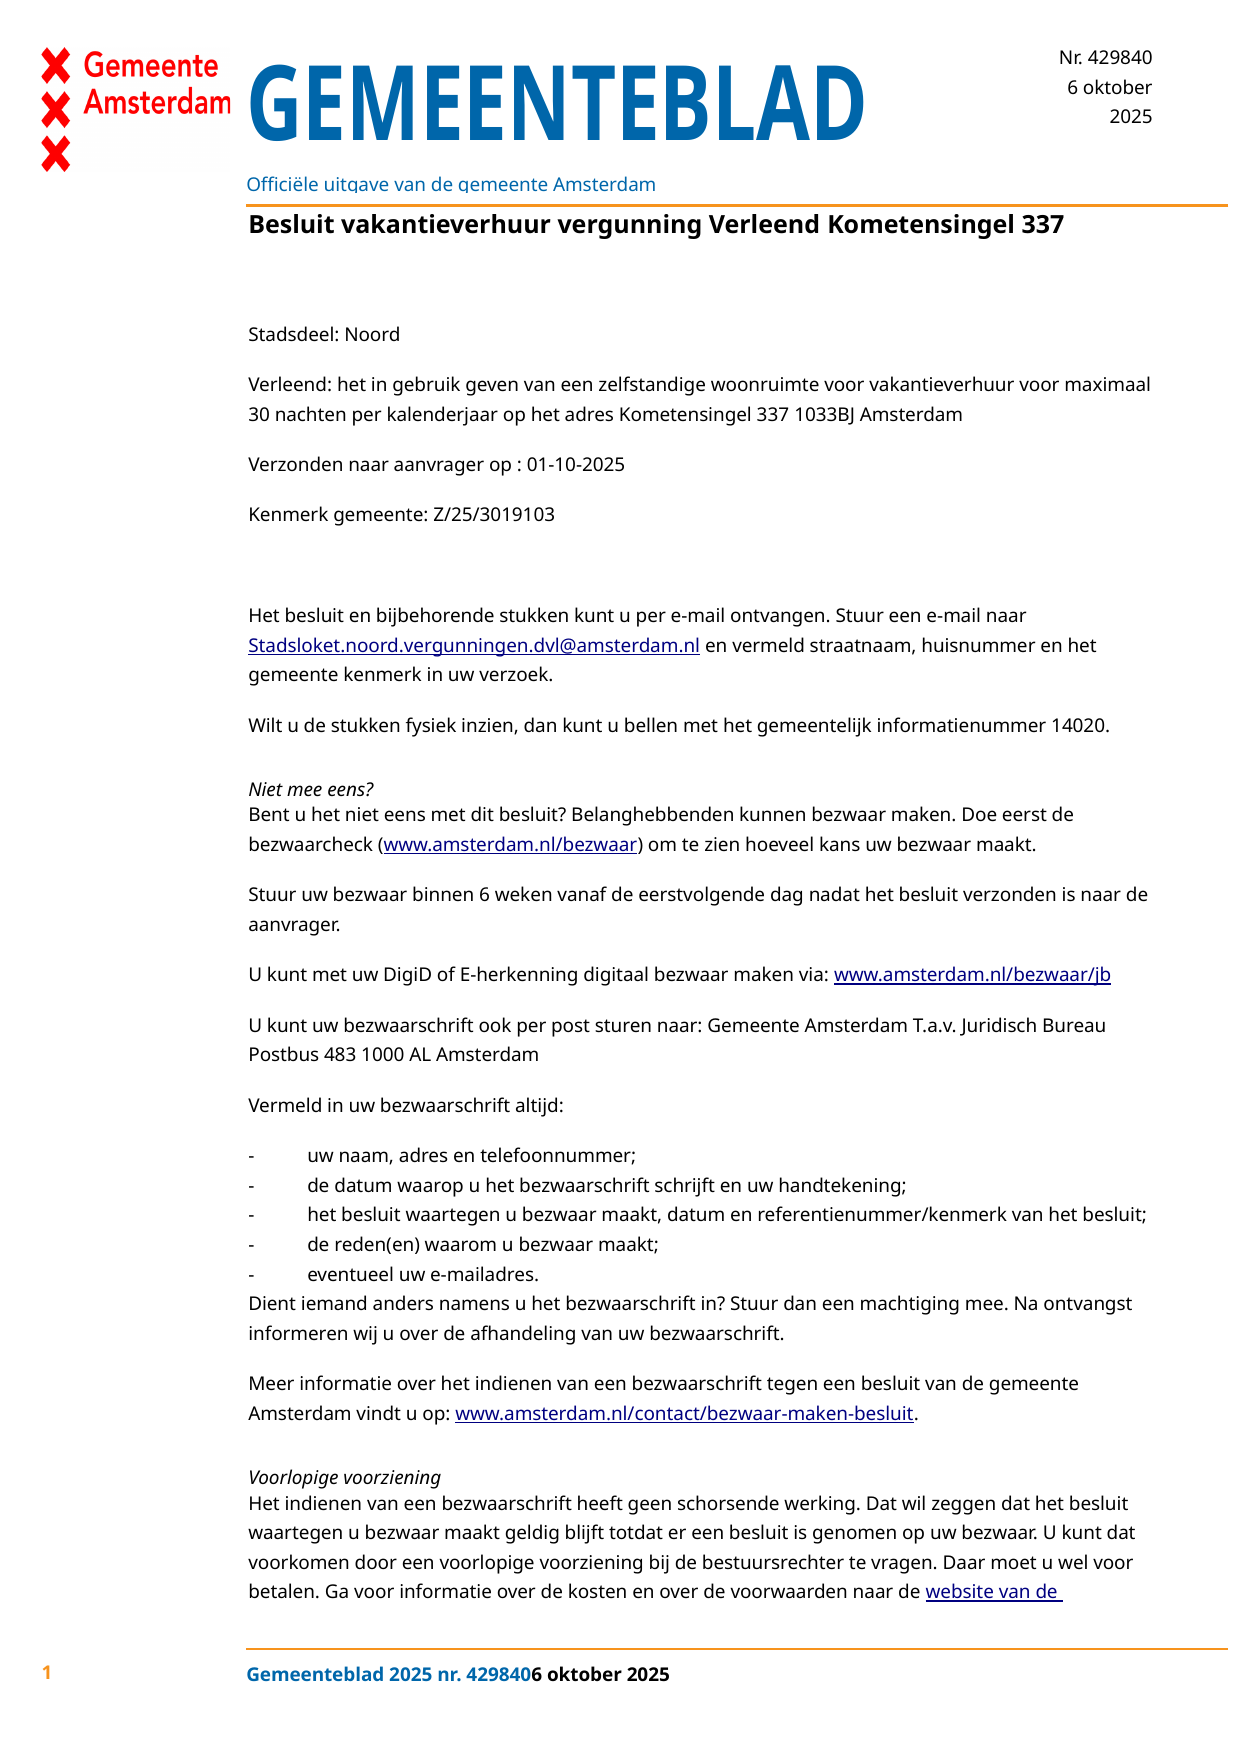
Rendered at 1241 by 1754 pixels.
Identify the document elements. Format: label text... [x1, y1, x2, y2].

list de reden(en) waarom u bezwaar maakt; [248, 1231, 1152, 1257]
text Het indienen van een bezwaarschrift heeft geen schorsende werking. Dat wil zeggen dat het besluit waartegen u bezwaar maakt geldig blijft totdat er een besluit is genomen op uw bezwaar. U kunt dat voorkomen door een voorlopige voorziening bij de bestuursrechter te vragen. Daar moet u wel voor betalen. Ga voor informatie over de kosten en over de voorwaarden naar de website van de [248, 1490, 1152, 1604]
text Bent u het niet eens met dit besluit? Belanghebbenden kunnen bezwaar maken. Doe eerst de bezwaarcheck (www.amsterdam.nl/bezwaar) om te zien hoeveel kans uw bezwaar maakt. [248, 802, 1152, 857]
text Besluit vakantieverhuur vergunning Verleend Kometensingel 337 [248, 207, 1152, 241]
text Vermeld in uw bezwaarschrift altijd: [248, 1092, 1152, 1118]
text Niet mee eens? [248, 776, 1152, 802]
picture [41, 47, 231, 172]
list de datum waarop u het bezwaarschrift schrijft en uw handtekening; [248, 1172, 1152, 1198]
list uw naam, adres en telefoonnummer; [248, 1142, 1152, 1168]
text Voorlopige voorziening [248, 1464, 1152, 1490]
text Verzonden naar aanvrager op : 01-10-2025 [248, 451, 1152, 477]
text Meer informatie over het indienen van een bezwaarschrift tegen een besluit van de gemeente Amsterdam vindt u op: www.amsterdam.nl/contact/bezwaar-maken-besluit. [248, 1370, 1152, 1426]
text Verleend: het in gebruik geven van een zelfstandige woonruimte voor vakantieverhuur voor maximaal 30 nachten per kalenderjaar op het adres Kometensingel 337 1033BJ Amsterdam [248, 371, 1152, 426]
text Dient iemand anders namens u het bezwaarschrift in? Stuur dan een machtiging mee. Na ontvangst informeren wij u over de afhandeling van uw bezwaarschrift. [248, 1290, 1152, 1346]
list eventueel uw e-mailadres. [248, 1261, 1152, 1287]
text U kunt uw bezwaarschrift ook per post sturen naar: Gemeente Amsterdam T.a.v. Juridisch Bureau Postbus 483 1000 AL Amsterdam [248, 1012, 1152, 1067]
text Kenmerk gemeente: Z/25/3019103 [248, 502, 1152, 527]
text Wilt u de stukken fysiek inzien, dan kunt u bellen met het gemeentelijk informatienummer 14020. [248, 712, 1152, 738]
list het besluit waartegen u bezwaar maakt, datum en referentienummer/kenmerk van het besluit; [248, 1202, 1152, 1227]
text Stuur uw bezwaar binnen 6 weken vanaf de eerstvolgende dag nadat het besluit verzonden is naar de aanvrager. [248, 882, 1152, 937]
text Stadsdeel: Noord [248, 321, 1152, 346]
text Het besluit en bijbehorende stukken kunt u per e-mail ontvangen. Stuur een e-mail naar Stadsloket.noord.vergunningen.dvl@amsterdam.nl en vermeld straatnaam, huisnummer en het gemeente kenmerk in uw verzoek. [248, 602, 1152, 687]
text U kunt met uw DigiD of E-herkenning digitaal bezwaar maken via: www.amsterdam.nl/bezwaar/jb [248, 962, 1152, 987]
